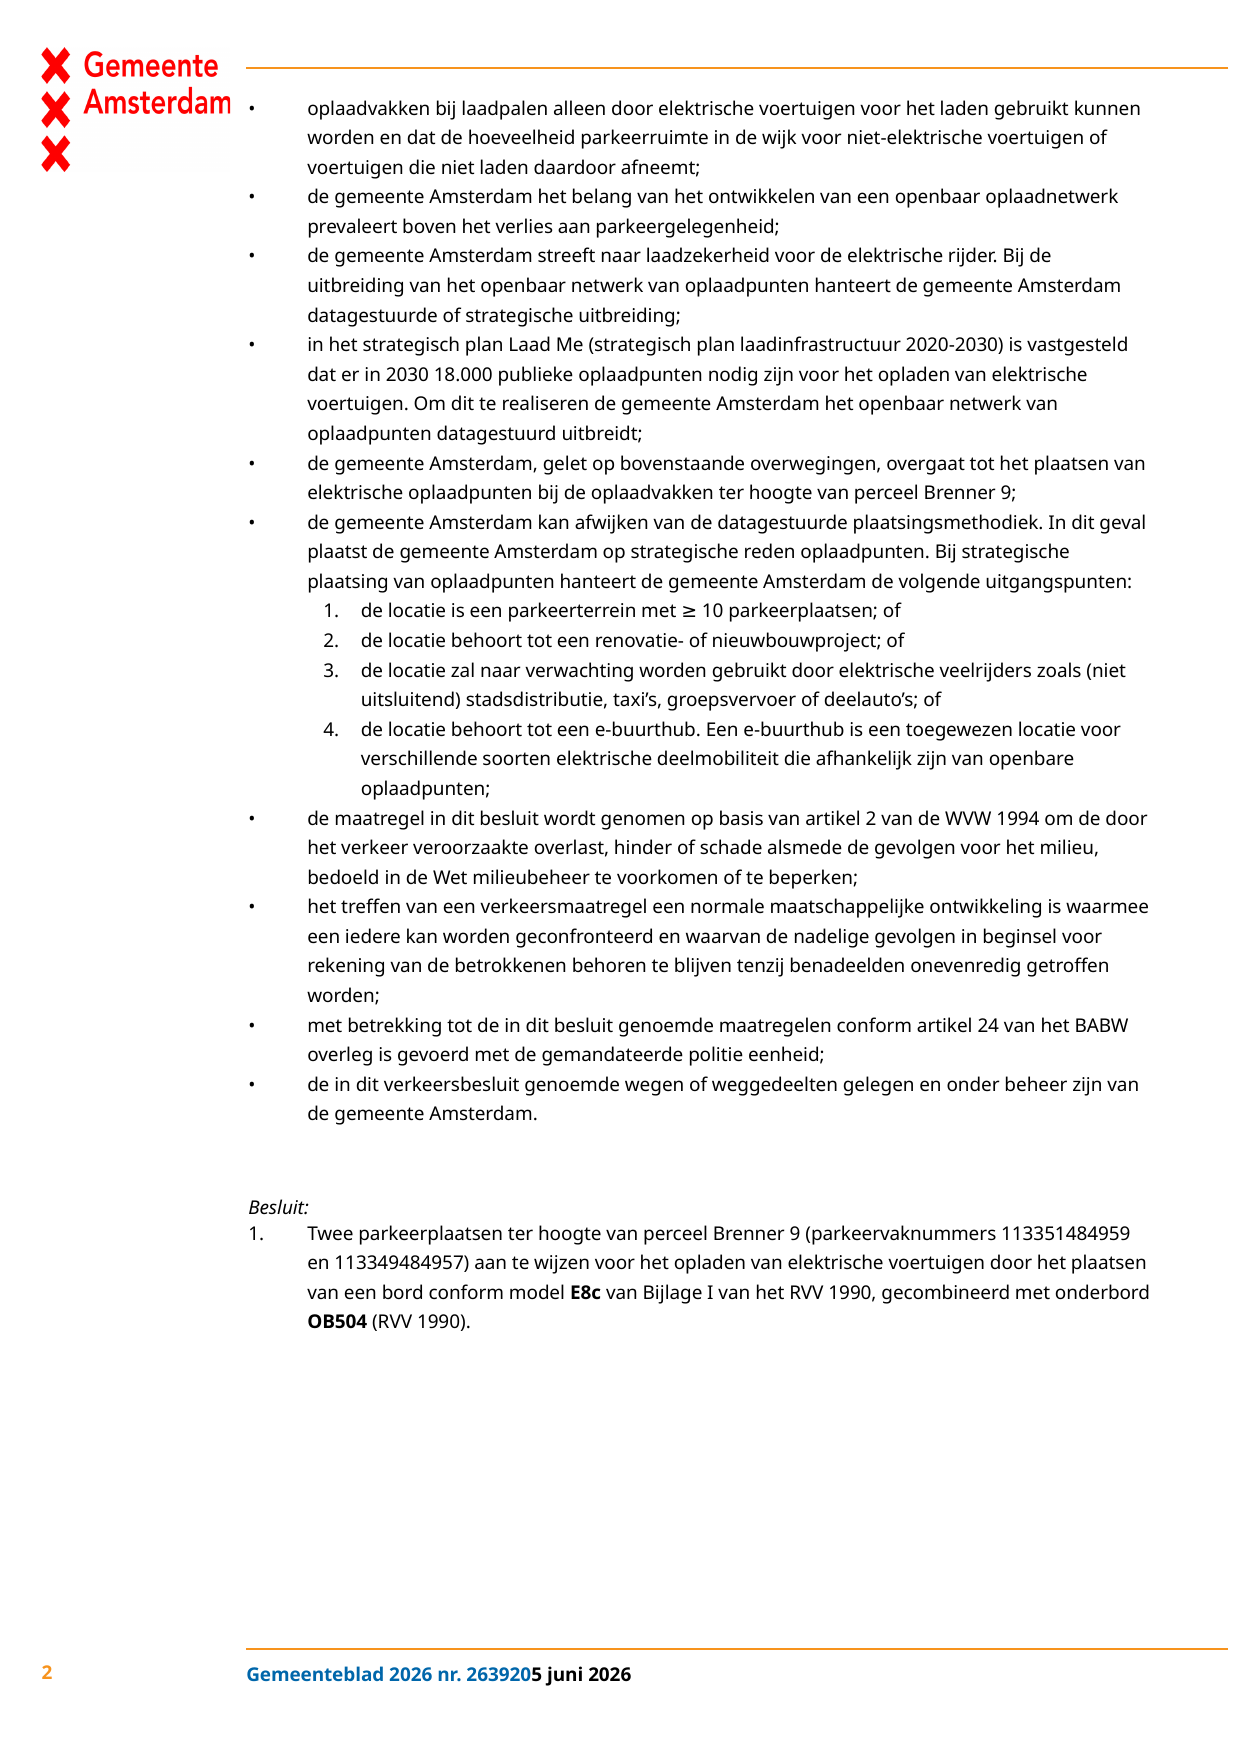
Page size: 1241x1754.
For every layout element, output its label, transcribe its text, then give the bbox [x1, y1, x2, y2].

list de in dit verkeersbesluit genoemde wegen of weggedeelten gelegen en onder beheer zijn van de gemeente Amsterdam. [248, 1071, 1152, 1126]
list de gemeente Amsterdam, gelet op bovenstaande overwegingen, overgaat tot het plaatsen van elektrische oplaadpunten bij de oplaadvakken ter hoogte van perceel Brenner 9; [248, 450, 1152, 505]
list de locatie zal naar verwachting worden gebruikt door elektrische veelrijders zoals (niet uitsluitend) stadsdistributie, taxi’s, groepsvervoer of deelauto’s; of [323, 657, 1152, 712]
list in het strategisch plan Laad Me (strategisch plan laadinfrastructuur 2020-2030) is vastgesteld dat er in 2030 18.000 publieke oplaadpunten nodig zijn voor het opladen van elektrische voertuigen. Om dit te realiseren de gemeente Amsterdam het openbaar netwerk van oplaadpunten datagestuurd uitbreidt; [248, 331, 1152, 446]
list de locatie is een parkeerterrein met ≥ 10 parkeerplaatsen; of [323, 598, 1152, 623]
list met betrekking tot de in dit besluit genoemde maatregelen conform artikel 24 van het BABW overleg is gevoerd met de gemandateerde politie eenheid; [248, 1012, 1152, 1067]
list oplaadvakken bij laadpalen alleen door elektrische voertuigen voor het laden gebruikt kunnen worden en dat de hoeveelheid parkeerruimte in de wijk voor niet-elektrische voertuigen of voertuigen die niet laden daardoor afneemt; [248, 95, 1152, 180]
list de gemeente Amsterdam kan afwijken van de datagestuurde plaatsingsmethodiek. In dit geval plaatst de gemeente Amsterdam op strategische reden oplaadpunten. Bij strategische plaatsing van oplaadpunten hanteert de gemeente Amsterdam de volgende uitgangspunten: [248, 509, 1152, 594]
list het treffen van een verkeersmaatregel een normale maatschappelijke ontwikkeling is waarmee een iedere kan worden geconfronteerd en waarvan de nadelige gevolgen in beginsel voor rekening van de betrokkenen behoren te blijven tenzij benadeelden onevenredig getroffen worden; [248, 893, 1152, 1008]
list Twee parkeerplaatsen ter hoogte van perceel Brenner 9 (parkeervaknummers 113351484959 en 113349484957) aan te wijzen voor het opladen van elektrische voertuigen door het plaatsen van een bord conform model E8c van Bijlage I van het RVV 1990, gecombineerd met onderbord OB504 (RVV 1990). [248, 1220, 1152, 1334]
picture [41, 47, 231, 172]
text Besluit: [248, 1194, 1152, 1220]
list de maatregel in dit besluit wordt genomen op basis van artikel 2 van de WVW 1994 om de door het verkeer veroorzaakte overlast, hinder of schade alsmede de gevolgen voor het milieu, bedoeld in de Wet milieubeheer te voorkomen of te beperken; [248, 805, 1152, 890]
list de gemeente Amsterdam streeft naar laadzekerheid voor de elektrische rijder. Bij de uitbreiding van het openbaar netwerk van oplaadpunten hanteert de gemeente Amsterdam datagestuurde of strategische uitbreiding; [248, 243, 1152, 328]
list de locatie behoort tot een renovatie- of nieuwbouwproject; of [323, 627, 1152, 653]
list de locatie behoort tot een e-buurthub. Een e-buurthub is een toegewezen locatie voor verschillende soorten elektrische deelmobiliteit die afhankelijk zijn van openbare oplaadpunten; [323, 716, 1152, 801]
list de gemeente Amsterdam het belang van het ontwikkelen van een openbaar oplaadnetwerk prevaleert boven het verlies aan parkeergelegenheid; [248, 183, 1152, 239]
